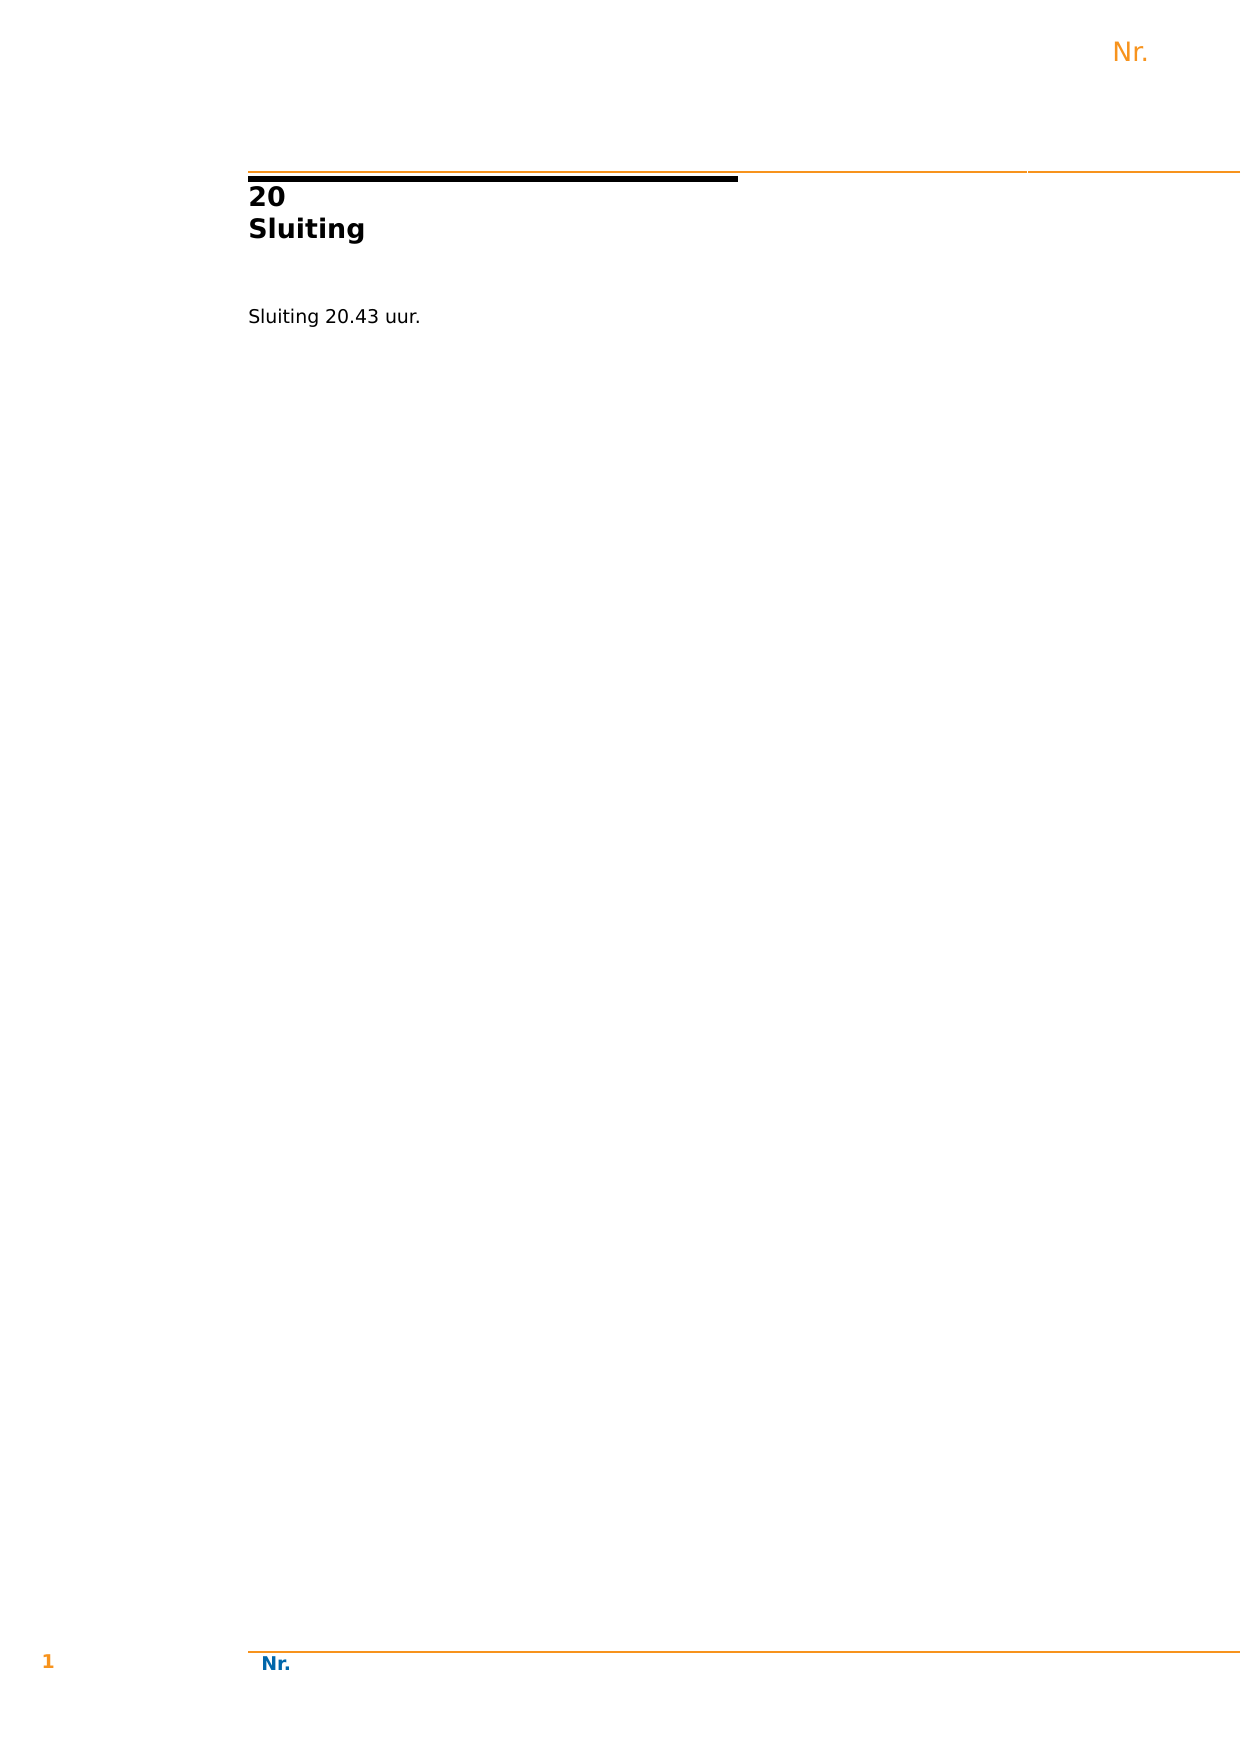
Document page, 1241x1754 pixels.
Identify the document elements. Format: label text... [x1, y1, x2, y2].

text Sluiting 20.43 uur. [248, 306, 691, 328]
title 20 Sluiting [248, 182, 691, 244]
